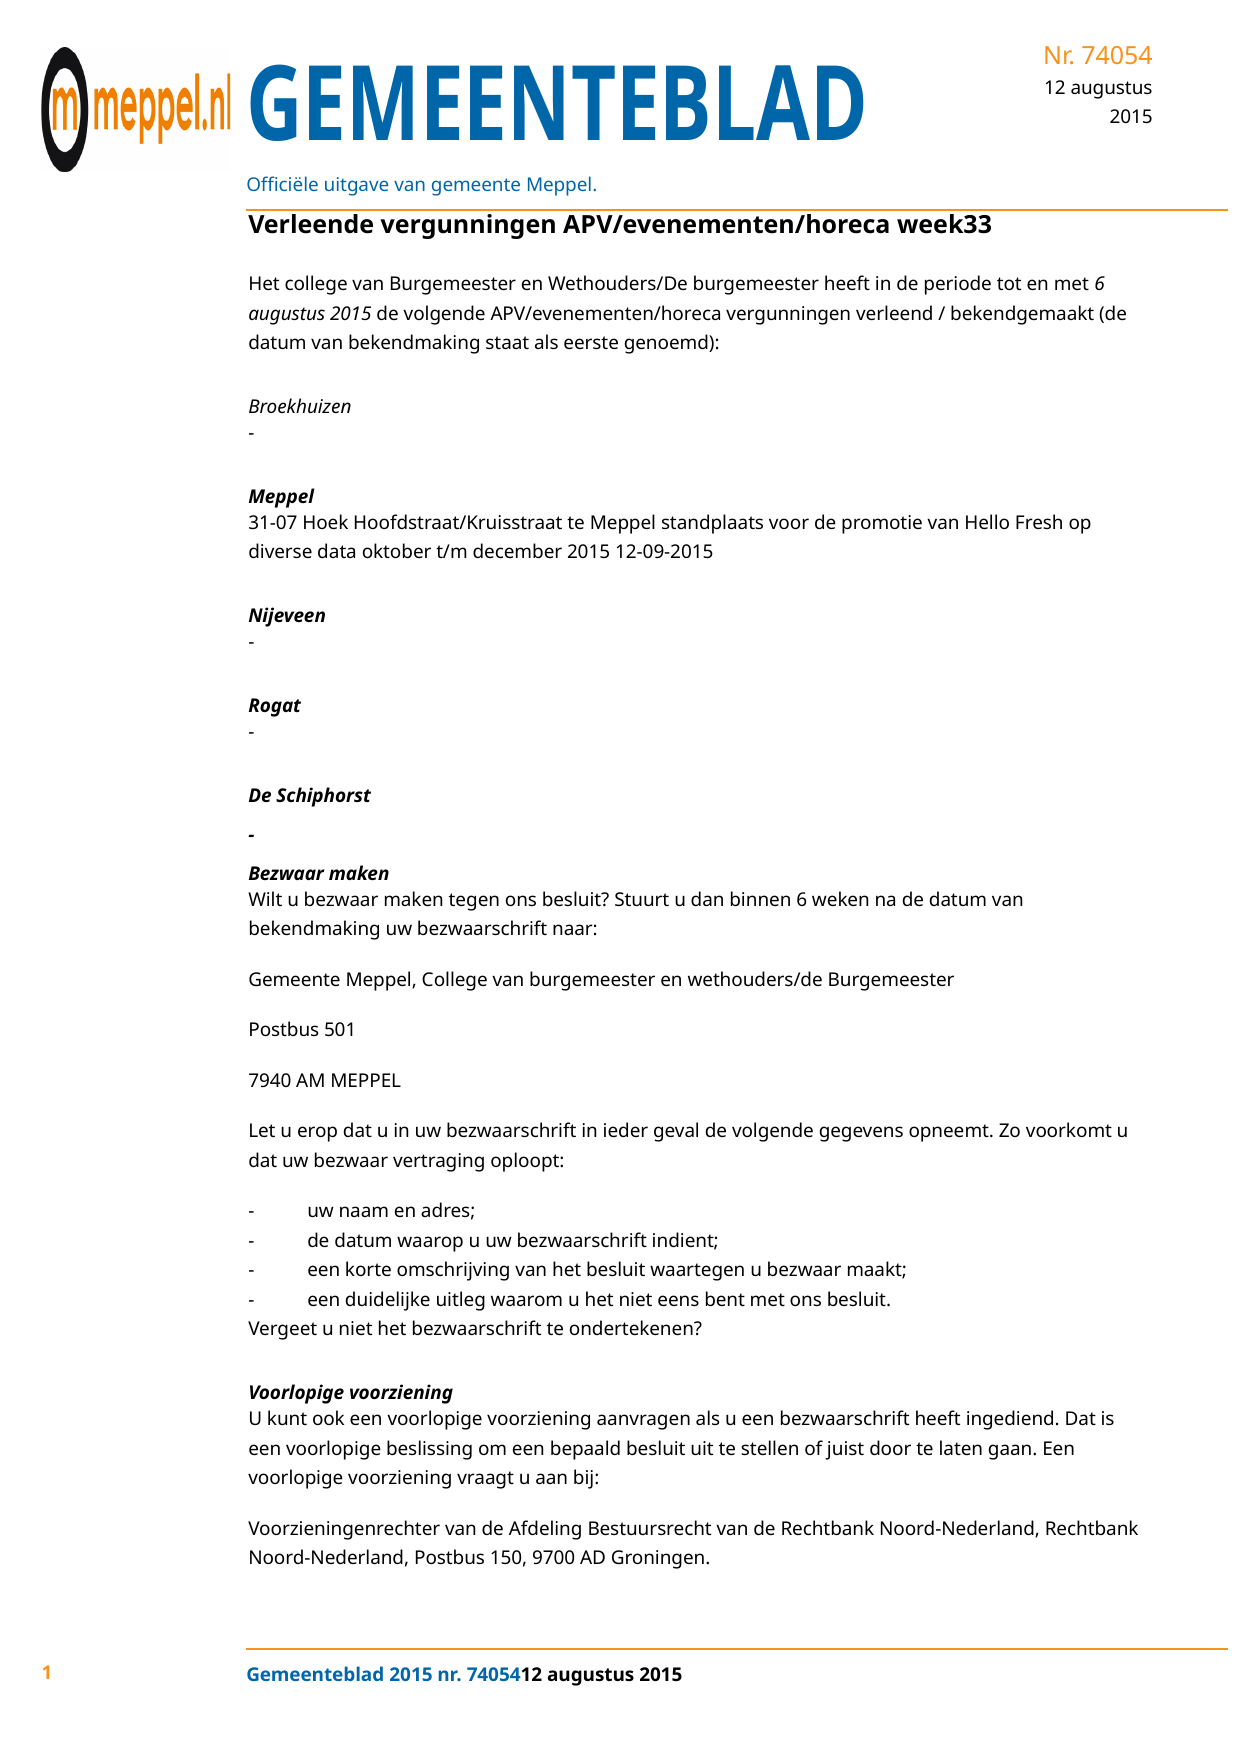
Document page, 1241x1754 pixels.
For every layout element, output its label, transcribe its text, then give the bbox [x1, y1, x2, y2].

list uw naam en adres; [248, 1197, 1152, 1223]
text Wilt u bezwaar maken tegen ons besluit? Stuurt u dan binnen 6 weken na de datum van bekendmaking uw bezwaarschrift naar: [248, 886, 1152, 941]
text U kunt ook een voorlopige voorziening aanvragen als u een bezwaarschrift heeft ingediend. Dat is een voorlopige beslissing om een bepaald besluit uit te stellen of juist door te laten gaan. Een voorlopige voorziening vraagt u aan bij: [248, 1405, 1152, 1490]
text Nijeveen [248, 602, 1152, 628]
text Broekhuizen [248, 393, 1152, 419]
text De Schiphorst [248, 782, 1152, 807]
text Rogat [248, 692, 1152, 718]
text Voorzieningenrechter van de Afdeling Bestuursrecht van de Rechtbank Noord-Nederland, Rechtbank Noord-Nederland, Postbus 150, 9700 AD Groningen. [248, 1515, 1152, 1570]
picture [41, 47, 231, 172]
text 7940 AM MEPPEL [248, 1067, 1152, 1093]
text - [248, 718, 1152, 743]
list een korte omschrijving van het besluit waartegen u bezwaar maakt; [248, 1256, 1152, 1282]
text Postbus 501 [248, 1016, 1152, 1042]
text Gemeente Meppel, College van burgemeester en wethouders/de Burgemeester [248, 966, 1152, 992]
text - [248, 419, 1152, 445]
text Bezwaar maken [248, 860, 1152, 886]
text Verleende vergunningen APV/evenementen/horeca week33 [248, 211, 1152, 241]
text - [248, 628, 1152, 654]
text Voorlopige voorziening [248, 1379, 1152, 1405]
text Vergeet u niet het bezwaarschrift te ondertekenen? [248, 1316, 1152, 1341]
text Let u erop dat u in uw bezwaarschrift in ieder geval de volgende gegevens opneemt. Zo voorkomt u dat uw bezwaar vertraging oploopt: [248, 1117, 1152, 1173]
text 31-07 Hoek Hoofdstraat/Kruisstraat te Meppel standplaats voor de promotie van Hello Fresh op diverse data oktober t/m december 2015 12-09-2015 [248, 509, 1152, 564]
text Meppel [248, 483, 1152, 509]
text - [248, 821, 1152, 847]
list een duidelijke uitleg waarom u het niet eens bent met ons besluit. [248, 1286, 1152, 1312]
list de datum waarop u uw bezwaarschrift indient; [248, 1227, 1152, 1253]
text Het college van Burgemeester en Wethouders/De burgemeester heeft in de periode tot en met 6 augustus 2015 de volgende APV/evenementen/horeca vergunningen verleend / bekendgemaakt (de datum van bekendmaking staat als eerste genoemd): [248, 270, 1152, 355]
